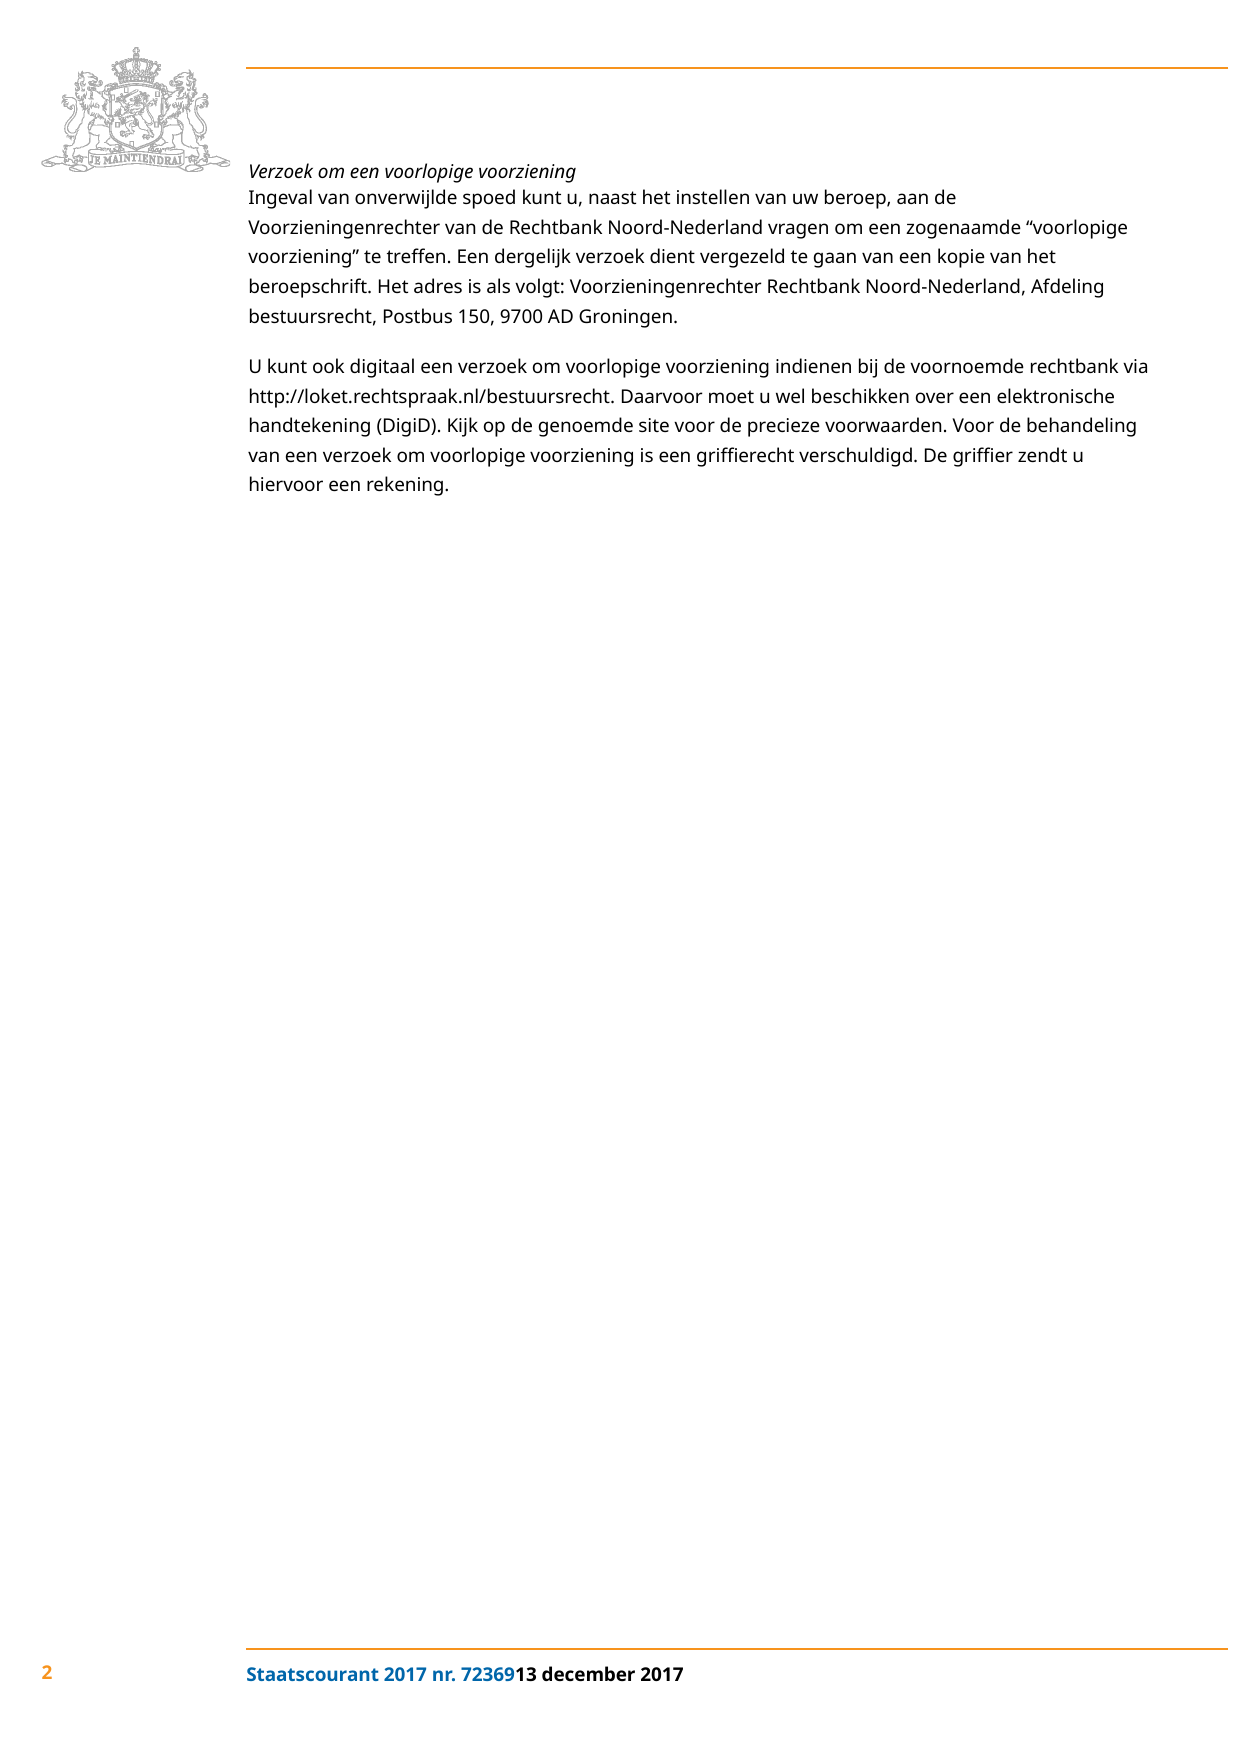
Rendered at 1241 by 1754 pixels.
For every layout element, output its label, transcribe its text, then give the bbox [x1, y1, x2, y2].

picture [41, 47, 231, 172]
text U kunt ook digitaal een verzoek om voorlopige voorziening indienen bij de voornoemde rechtbank via http://loket.rechtspraak.nl/bestuursrecht. Daarvoor moet u wel beschikken over een elektronische handtekening (DigiD). Kijk op de genoemde site voor de precieze voorwaarden. Voor de behandeling van een verzoek om voorlopige voorziening is een griffierecht verschuldigd. De griffier zendt u hiervoor een rekening. [248, 353, 1152, 497]
text Ingeval van onverwijlde spoed kunt u, naast het instellen van uw beroep, aan de Voorzieningenrechter van de Rechtbank Noord-Nederland vragen om een zogenaamde “voorlopige voorziening” te treffen. Een dergelijk verzoek dient vergezeld te gaan van een kopie van het beroepschrift. Het adres is als volgt: Voorzieningenrechter Rechtbank Noord-Nederland, Afdeling bestuursrecht, Postbus 150, 9700 AD Groningen. [248, 184, 1152, 328]
text Verzoek om een voorlopige voorziening [248, 159, 1152, 184]
